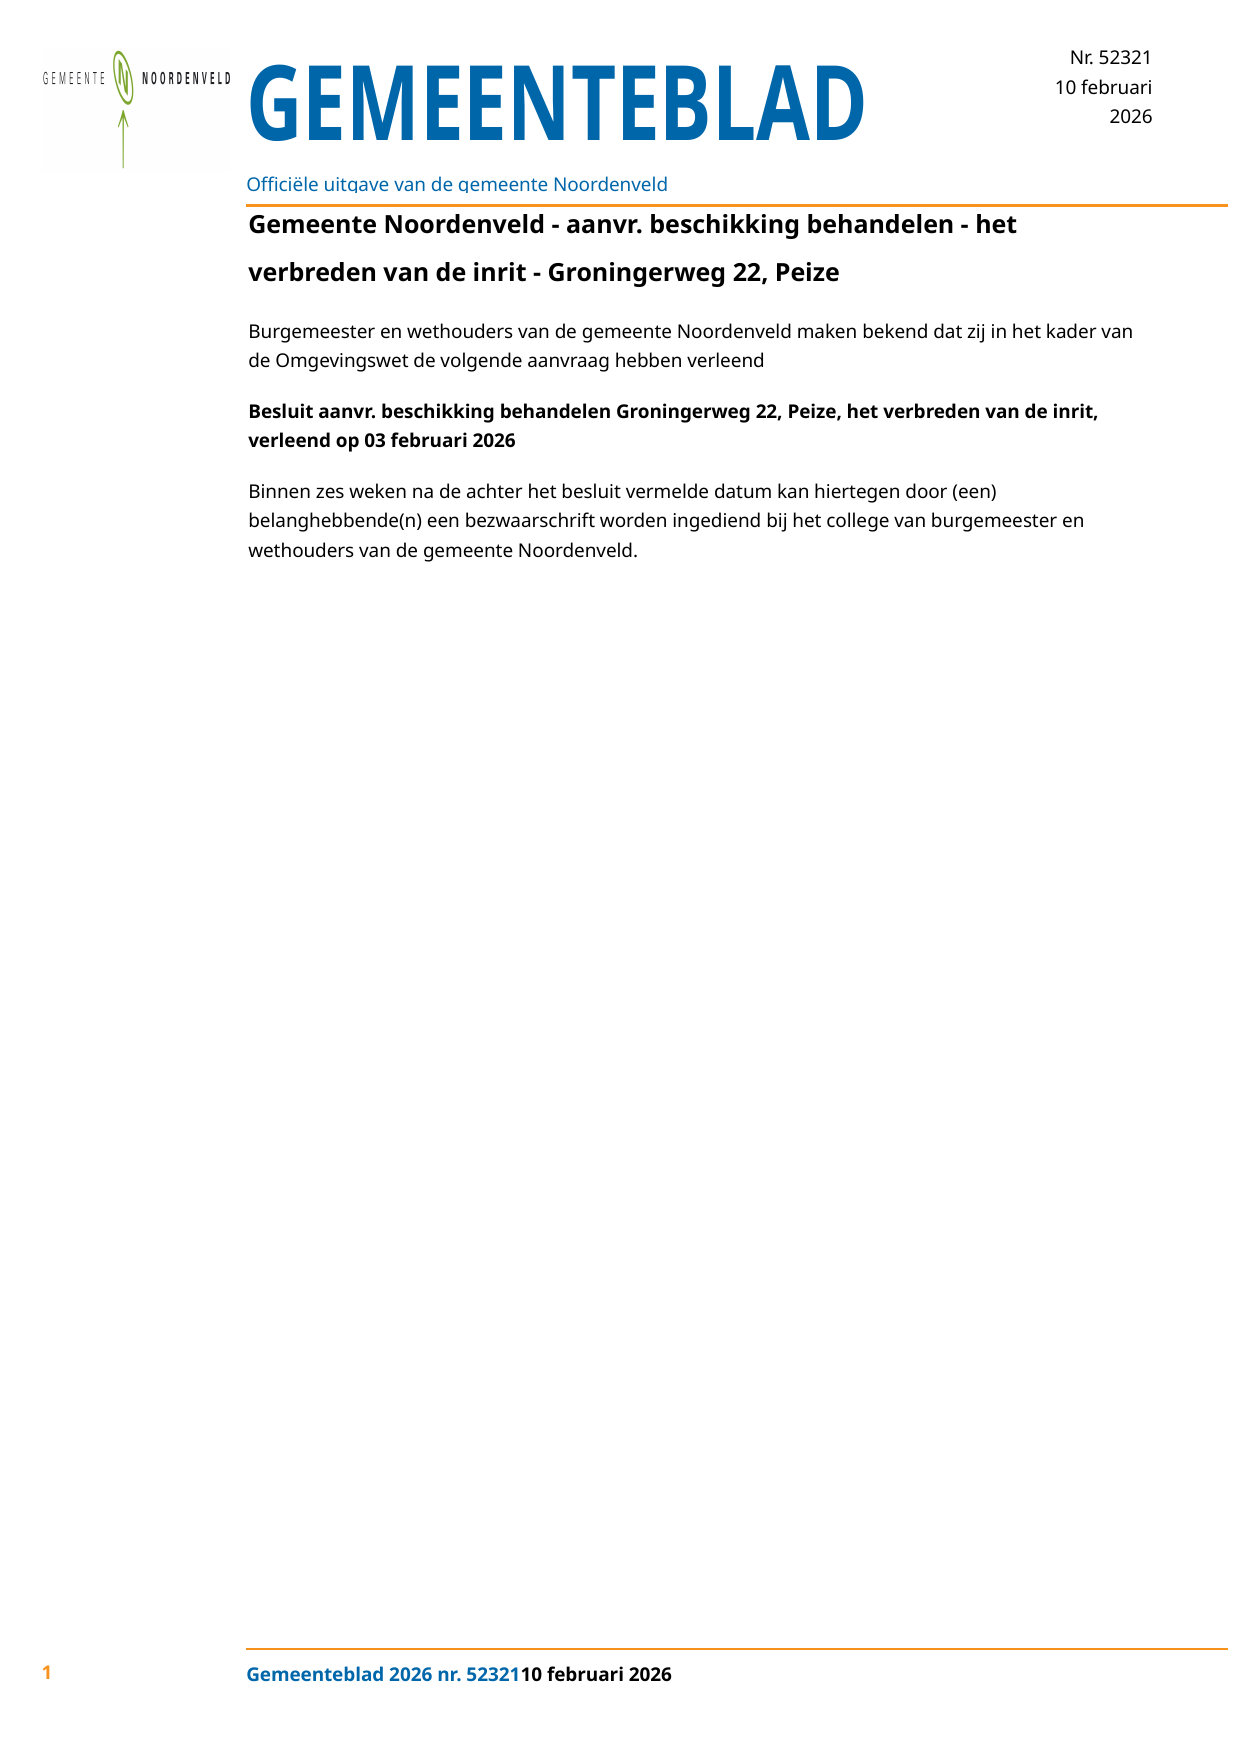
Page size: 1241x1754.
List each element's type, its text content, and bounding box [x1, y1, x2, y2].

text Besluit aanvr. beschikking behandelen Groningerweg 22, Peize, het verbreden van de inrit, verleend op 03 februari 2026 [248, 398, 1152, 453]
text Burgemeester en wethouders van de gemeente Noordenveld maken bekend dat zij in het kader van de Omgevingswet de volgende aanvraag hebben verleend [248, 318, 1152, 373]
picture [41, 47, 231, 172]
text Gemeente Noordenveld - aanvr. beschikking behandelen - het verbreden van de inrit - Groningerweg 22, Peize [248, 207, 1152, 288]
text Binnen zes weken na de achter het besluit vermelde datum kan hiertegen door (een) belanghebbende(n) een bezwaarschrift worden ingediend bij het college van burgemeester en wethouders van de gemeente Noordenveld. [248, 478, 1152, 563]
